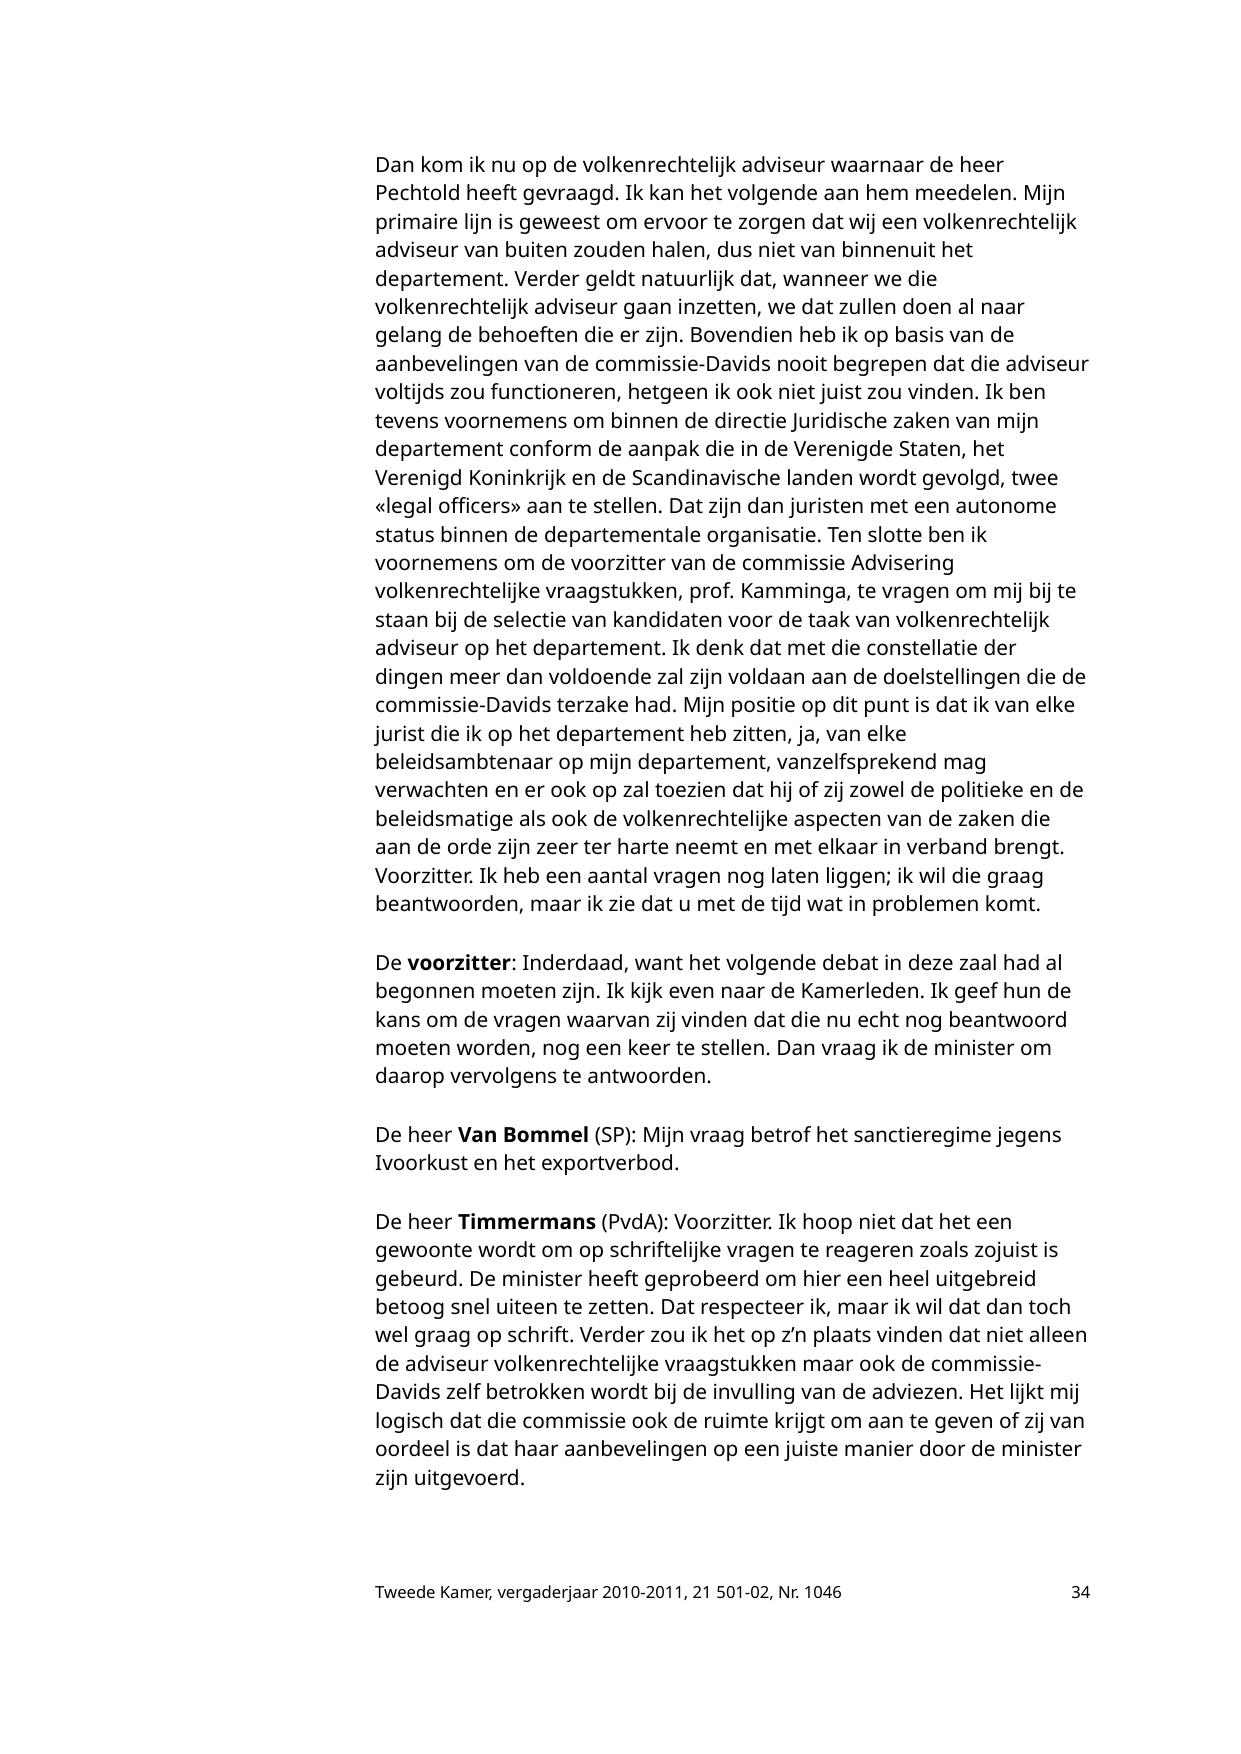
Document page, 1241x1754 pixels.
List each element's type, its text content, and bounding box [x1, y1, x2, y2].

text Voorzitter. Ik heb een aantal vragen nog laten liggen; ik wil die graag beantwoorden, maar ik zie dat u met de tijd wat in problemen komt. [375, 861, 1090, 918]
text De voorzitter: Inderdaad, want het volgende debat in deze zaal had al begonnen moeten zijn. Ik kijk even naar de Kamerleden. Ik geef hun de kans om de vragen waarvan zij vinden dat die nu echt nog beantwoord moeten worden, nog een keer te stellen. Dan vraag ik de minister om daarop vervolgens te antwoorden. [375, 948, 1090, 1090]
text De heer Timmermans (PvdA): Voorzitter. Ik hoop niet dat het een gewoonte wordt om op schriftelijke vragen te reageren zoals zojuist is gebeurd. De minister heeft geprobeerd om hier een heel uitgebreid betoog snel uiteen te zetten. Dat respecteer ik, maar ik wil dat dan toch wel graag op schrift. Verder zou ik het op z’n plaats vinden dat niet alleen de adviseur volkenrechtelijke vraagstukken maar ook de commissie-Davids zelf betrokken wordt bij de invulling van de adviezen. Het lijkt mij logisch dat die commissie ook de ruimte krijgt om aan te geven of zij van oordeel is dat haar aanbevelingen op een juiste manier door de minister zijn uitgevoerd. [375, 1207, 1090, 1491]
text Dan kom ik nu op de volkenrechtelijk adviseur waarnaar de heer Pechtold heeft gevraagd. Ik kan het volgende aan hem meedelen. Mijn primaire lijn is geweest om ervoor te zorgen dat wij een volkenrechtelijk adviseur van buiten zouden halen, dus niet van binnenuit het departement. Verder geldt natuurlijk dat, wanneer we die volkenrechtelijk adviseur gaan inzetten, we dat zullen doen al naar gelang de behoeften die er zijn. Bovendien heb ik op basis van de aanbevelingen van de commissie-Davids nooit begrepen dat die adviseur voltijds zou functioneren, hetgeen ik ook niet juist zou vinden. Ik ben tevens voornemens om binnen de directie Juridische zaken van mijn departement conform de aanpak die in de Verenigde Staten, het Verenigd Koninkrijk en de Scandinavische landen wordt gevolgd, twee «legal officers» aan te stellen. Dat zijn dan juristen met een autonome status binnen de departementale organisatie. Ten slotte ben ik voornemens om de voorzitter van de commissie Advisering volkenrechtelijke vraagstukken, prof. Kamminga, te vragen om mij bij te staan bij de selectie van kandidaten voor de taak van volkenrechtelijk adviseur op het departement. Ik denk dat met die constellatie der dingen meer dan voldoende zal zijn voldaan aan de doelstellingen die de commissie-Davids terzake had. Mijn positie op dit punt is dat ik van elke jurist die ik op het departement heb zitten, ja, van elke beleidsambtenaar op mijn departement, vanzelfsprekend mag verwachten en er ook op zal toezien dat hij of zij zowel de politieke en de beleidsmatige als ook de volkenrechtelijke aspecten van de zaken die aan de orde zijn zeer ter harte neemt en met elkaar in verband brengt. [375, 150, 1090, 861]
text De heer Van Bommel (SP): Mijn vraag betrof het sanctieregime jegens Ivoorkust en het exportverbod. [375, 1120, 1090, 1177]
